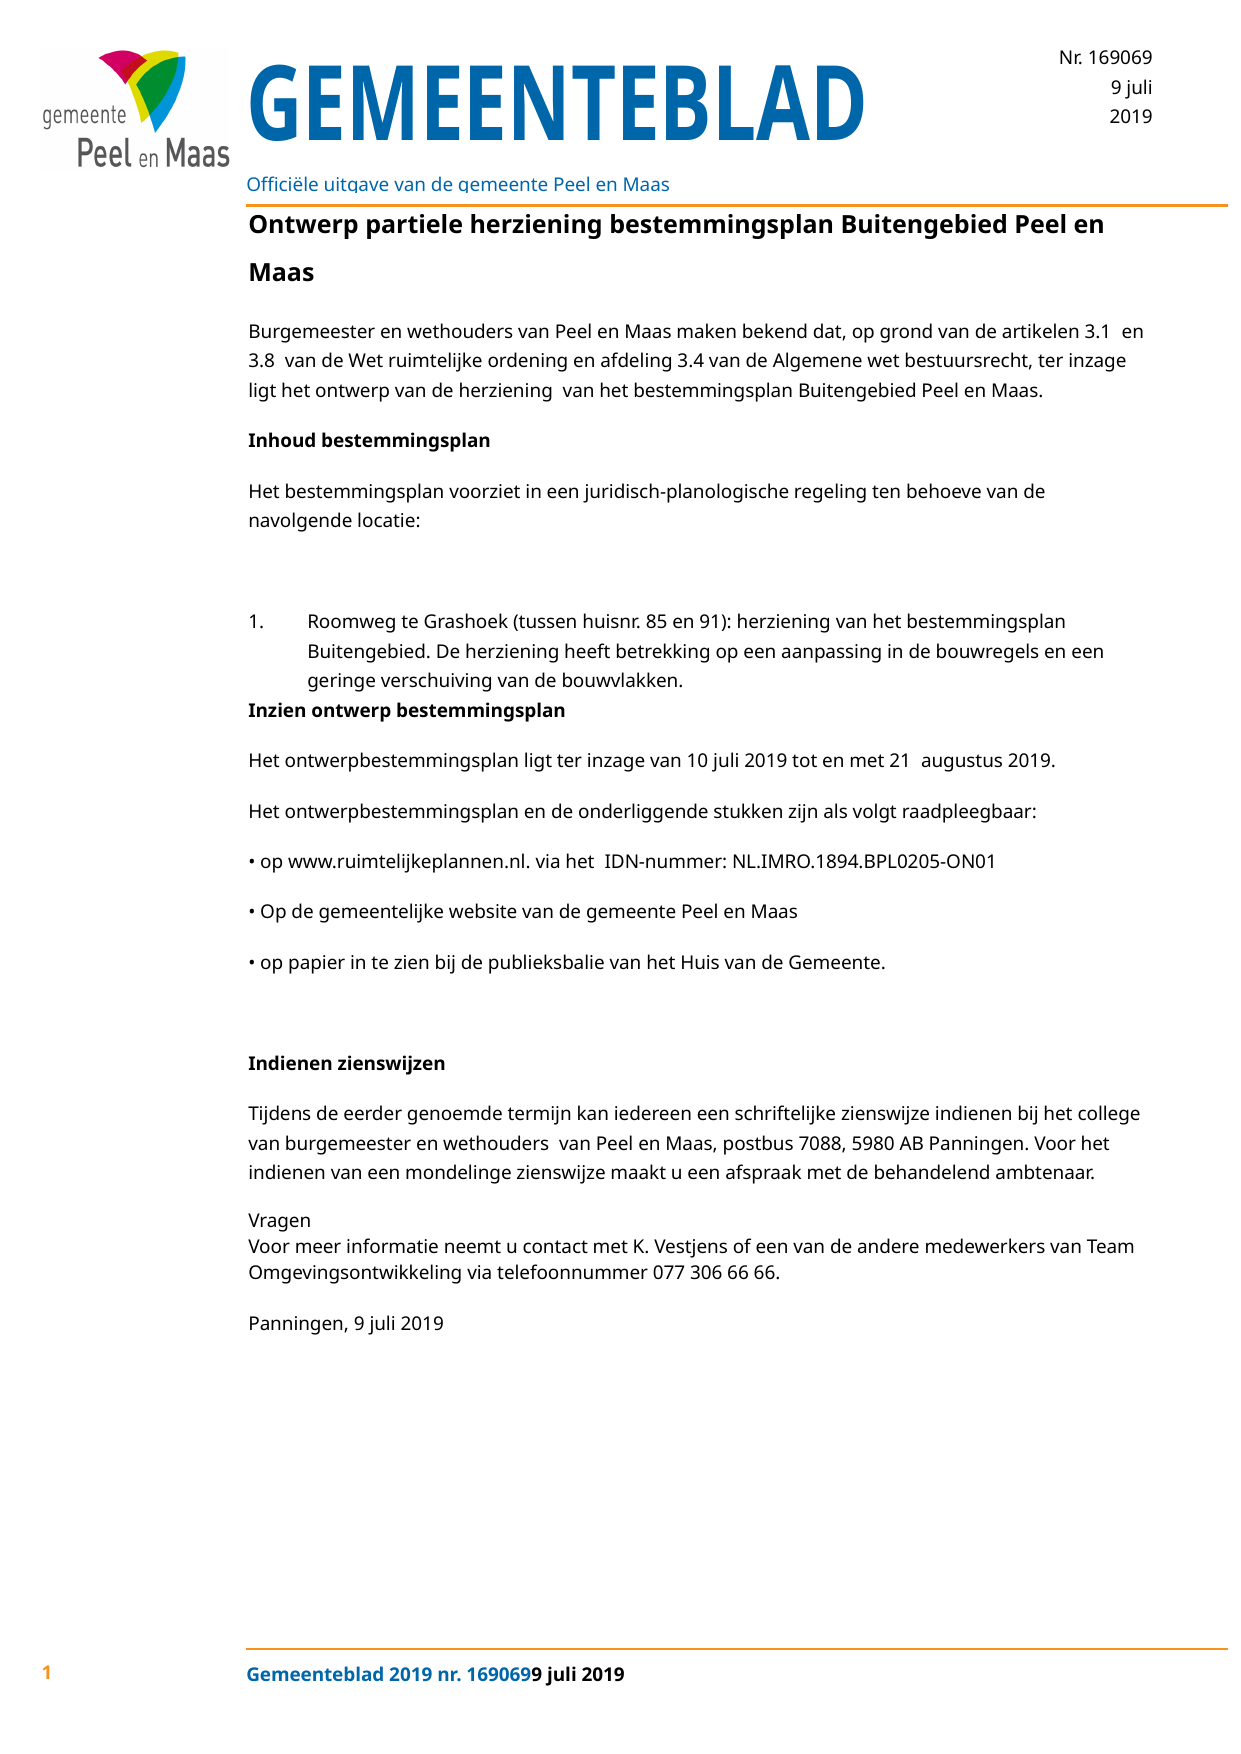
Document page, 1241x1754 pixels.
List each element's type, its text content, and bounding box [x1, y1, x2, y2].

text Panningen, 9 juli 2019 [248, 1310, 1152, 1336]
text Het ontwerpbestemmingsplan ligt ter inzage van 10 juli 2019 tot en met 21 augustus 2019. [248, 747, 1152, 773]
text Inzien ontwerp bestemmingsplan [248, 697, 1152, 723]
picture [41, 47, 231, 172]
text Het ontwerpbestemmingsplan en de onderliggende stukken zijn als volgt raadpleegbaar: [248, 798, 1152, 824]
text Ontwerp partiele herziening bestemmingsplan Buitengebied Peel en Maas [248, 207, 1152, 288]
text Burgemeester en wethouders van Peel en Maas maken bekend dat, op grond van de artikelen 3.1 en 3.8 van de Wet ruimtelijke ordening en afdeling 3.4 van de Algemene wet bestuursrecht, ter inzage ligt het ontwerp van de herziening van het bestemmingsplan Buitengebied Peel en Maas. [248, 318, 1152, 403]
text • op www.ruimtelijkeplannen.nl. via het IDN-nummer: NL.IMRO.1894.BPL0205-ON01 [248, 848, 1152, 874]
text • Op de gemeentelijke website van de gemeente Peel en Maas [248, 899, 1152, 924]
text Tijdens de eerder genoemde termijn kan iedereen een schriftelijke zienswijze indienen bij het college van burgemeester en wethouders van Peel en Maas, postbus 7088, 5980 AB Panningen. Voor het indienen van een mondelinge zienswijze maakt u een afspraak met de behandelend ambtenaar. [248, 1100, 1152, 1185]
list Roomweg te Grashoek (tussen huisnr. 85 en 91): herziening van het bestemmingsplan Buitengebied. De herziening heeft betrekking op een aanpassing in de bouwregels en een geringe verschuiving van de bouwvlakken. [248, 608, 1152, 693]
text Voor meer informatie neemt u contact met K. Vestjens of een van de andere medewerkers van Team Omgevingsontwikkeling via telefoonnummer 077 306 66 66. [248, 1233, 1152, 1284]
text Vragen [248, 1207, 1152, 1233]
text Het bestemmingsplan voorziet in een juridisch-planologische regeling ten behoeve van de navolgende locatie: [248, 478, 1152, 533]
text • op papier in te zien bij de publieksbalie van het Huis van de Gemeente. [248, 949, 1152, 975]
text Inhoud bestemmingsplan [248, 427, 1152, 453]
text Indienen zienswijzen [248, 1050, 1152, 1076]
